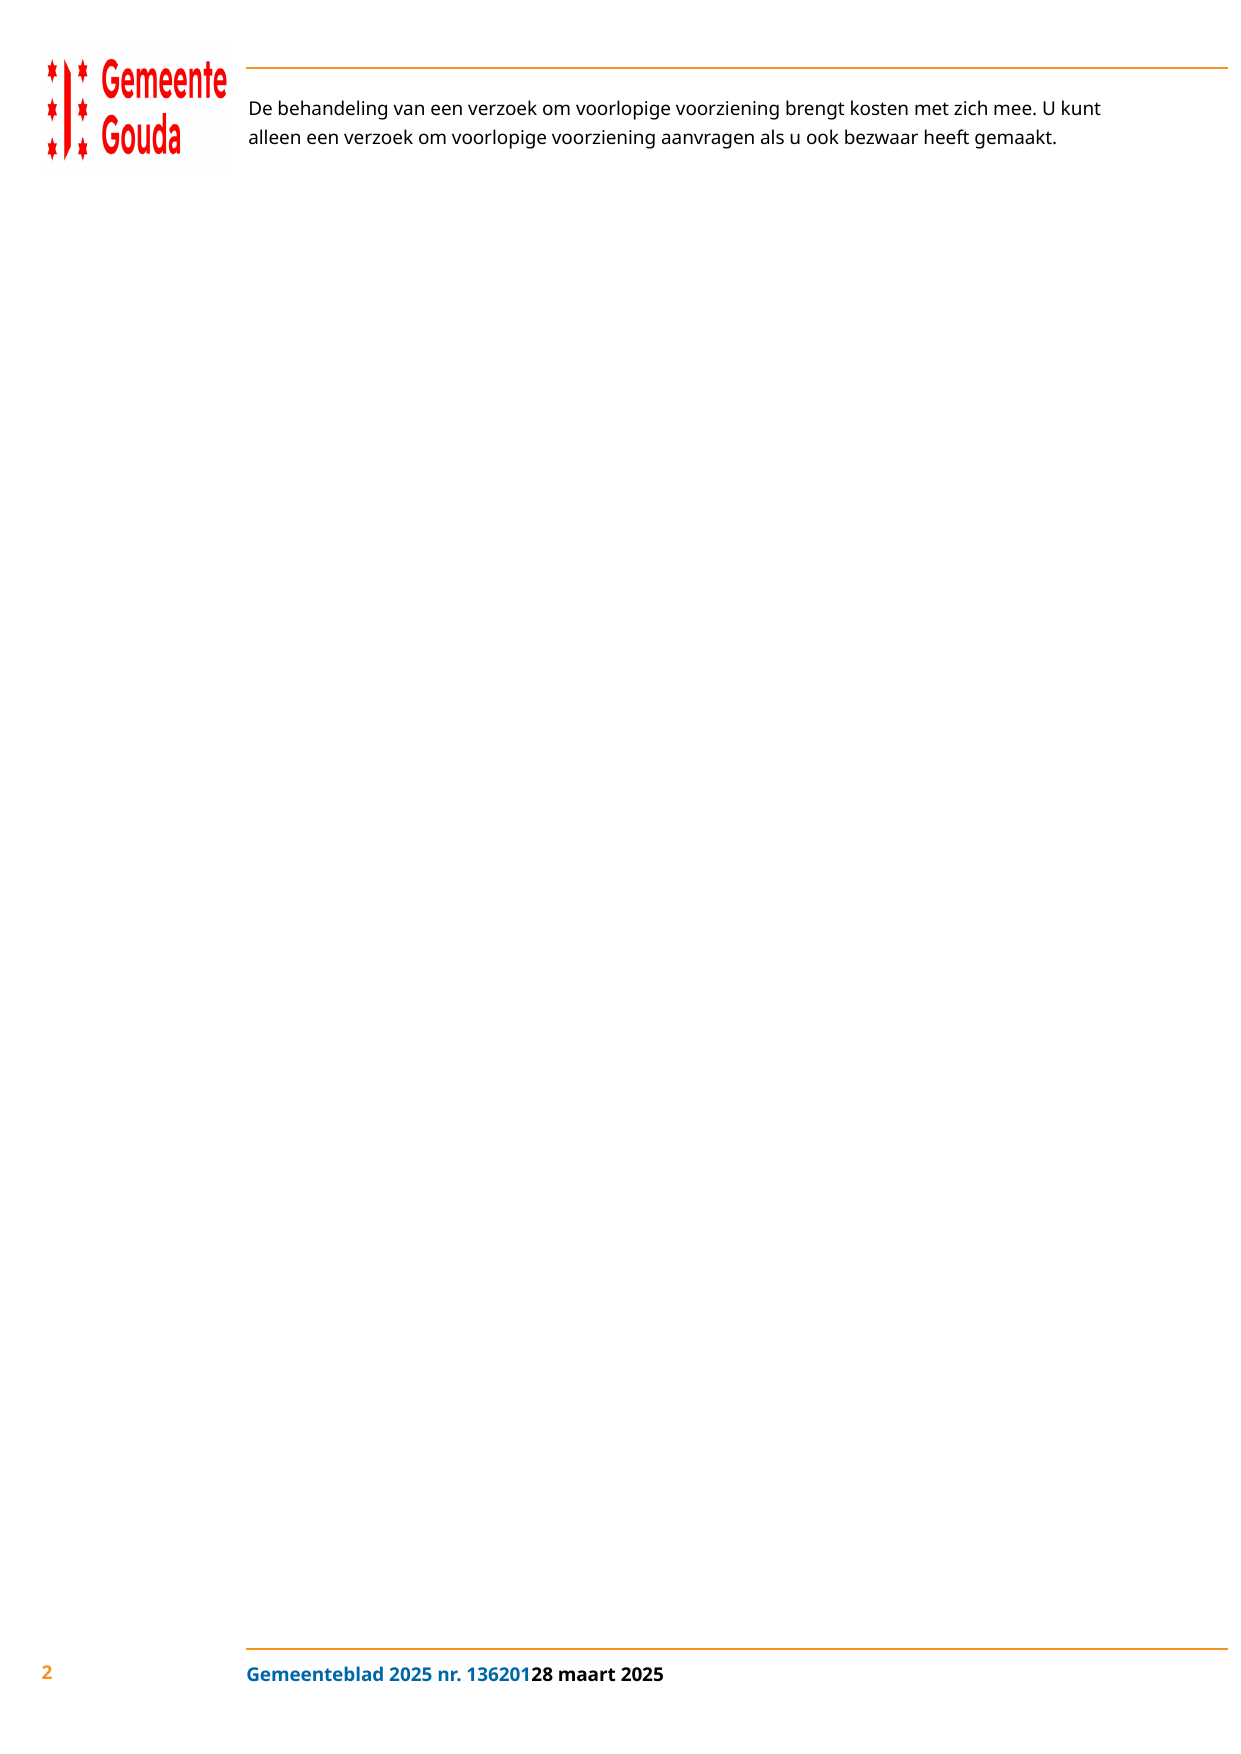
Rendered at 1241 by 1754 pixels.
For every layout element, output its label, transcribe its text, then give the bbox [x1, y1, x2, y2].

text De behandeling van een verzoek om voorlopige voorziening brengt kosten met zich mee. U kunt alleen een verzoek om voorlopige voorziening aanvragen als u ook bezwaar heeft gemaakt. [248, 95, 1152, 150]
picture [41, 47, 231, 172]
